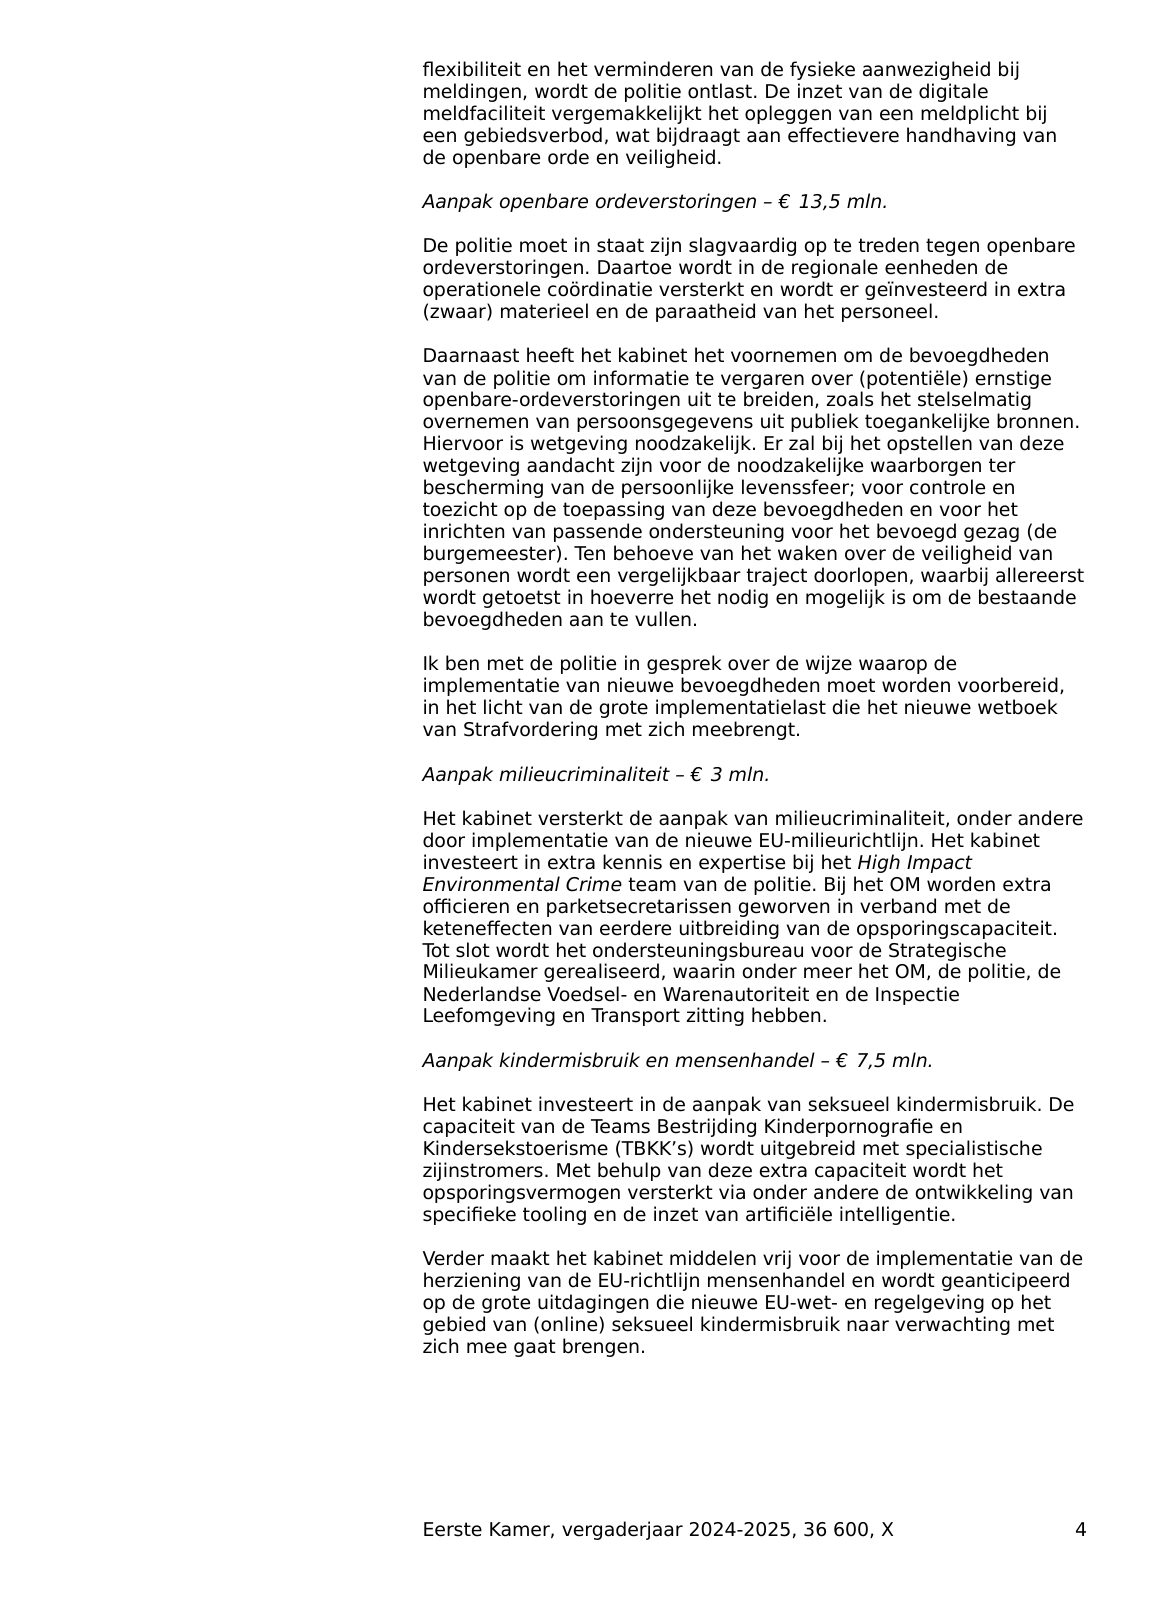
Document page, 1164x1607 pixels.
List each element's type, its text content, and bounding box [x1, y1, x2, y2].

text De politie moet in staat zijn slagvaardig op te treden tegen openbare ordeverstoringen. Daartoe wordt in de regionale eenheden de operationele coördinatie versterkt en wordt er geïnvesteerd in extra (zwaar) materieel en de paraatheid van het personeel. [422, 235, 1087, 323]
subtitle Aanpak kindermisbruik en mensenhandel – € 7,5 mln. [422, 1049, 1087, 1072]
text flexibiliteit en het verminderen van de fysieke aanwezigheid bij meldingen, wordt de politie ontlast. De inzet van de digitale meldfaciliteit vergemakkelijkt het opleggen van een meldplicht bij een gebiedsverbod, wat bijdraagt aan effectievere handhaving van de openbare orde en veiligheid. [422, 59, 1087, 169]
text Ik ben met de politie in gesprek over de wijze waarop de implementatie van nieuwe bevoegdheden moet worden voorbereid, in het licht van de grote implementatielast die het nieuwe wetboek van Strafvordering met zich meebrengt. [422, 653, 1087, 741]
subtitle Aanpak milieucriminaliteit – € 3 mln. [422, 763, 1087, 785]
text Het kabinet investeert in de aanpak van seksueel kindermisbruik. De capaciteit van de Teams Bestrijding Kinderpornografie en Kindersekstoerisme (TBKK’s) wordt uitgebreid met specialistische zijinstromers. Met behulp van deze extra capaciteit wordt het opsporingsvermogen versterkt via onder andere de ontwikkeling van specifieke tooling en de inzet van artificiële intelligentie. [422, 1094, 1087, 1226]
text Het kabinet versterkt de aanpak van milieucriminaliteit, onder andere door implementatie van de nieuwe EU-milieurichtlijn. Het kabinet investeert in extra kennis en expertise bij het High Impact Environmental Crime team van de politie. Bij het OM worden extra officieren en parketsecretarissen geworven in verband met de keteneffecten van eerdere uitbreiding van de opsporingscapaciteit. Tot slot wordt het ondersteuningsbureau voor de Strategische Milieukamer gerealiseerd, waarin onder meer het OM, de politie, de Nederlandse Voedsel- en Warenautoriteit en de Inspectie Leefomgeving en Transport zitting hebben. [422, 808, 1087, 1027]
text Verder maakt het kabinet middelen vrij voor de implementatie van de herziening van de EU-richtlijn mensenhandel en wordt geanticipeerd op de grote uitdagingen die nieuwe EU-wet- en regelgeving op het gebied van (online) seksueel kindermisbruik naar verwachting met zich mee gaat brengen. [422, 1248, 1087, 1358]
text Daarnaast heeft het kabinet het voornemen om de bevoegdheden van de politie om informatie te vergaren over (potentiële) ernstige openbare-ordeverstoringen uit te breiden, zoals het stelselmatig overnemen van persoonsgegevens uit publiek toegankelijke bronnen. Hiervoor is wetgeving noodzakelijk. Er zal bij het opstellen van deze wetgeving aandacht zijn voor de noodzakelijke waarborgen ter bescherming van de persoonlijke levenssfeer; voor controle en toezicht op de toepassing van deze bevoegdheden en voor het inrichten van passende ondersteuning voor het bevoegd gezag (de burgemeester). Ten behoeve van het waken over de veiligheid van personen wordt een vergelijkbaar traject doorlopen, waarbij allereerst wordt getoetst in hoeverre het nodig en mogelijk is om de bestaande bevoegdheden aan te vullen. [422, 345, 1087, 631]
subtitle Aanpak openbare ordeverstoringen – € 13,5 mln. [422, 191, 1087, 213]
